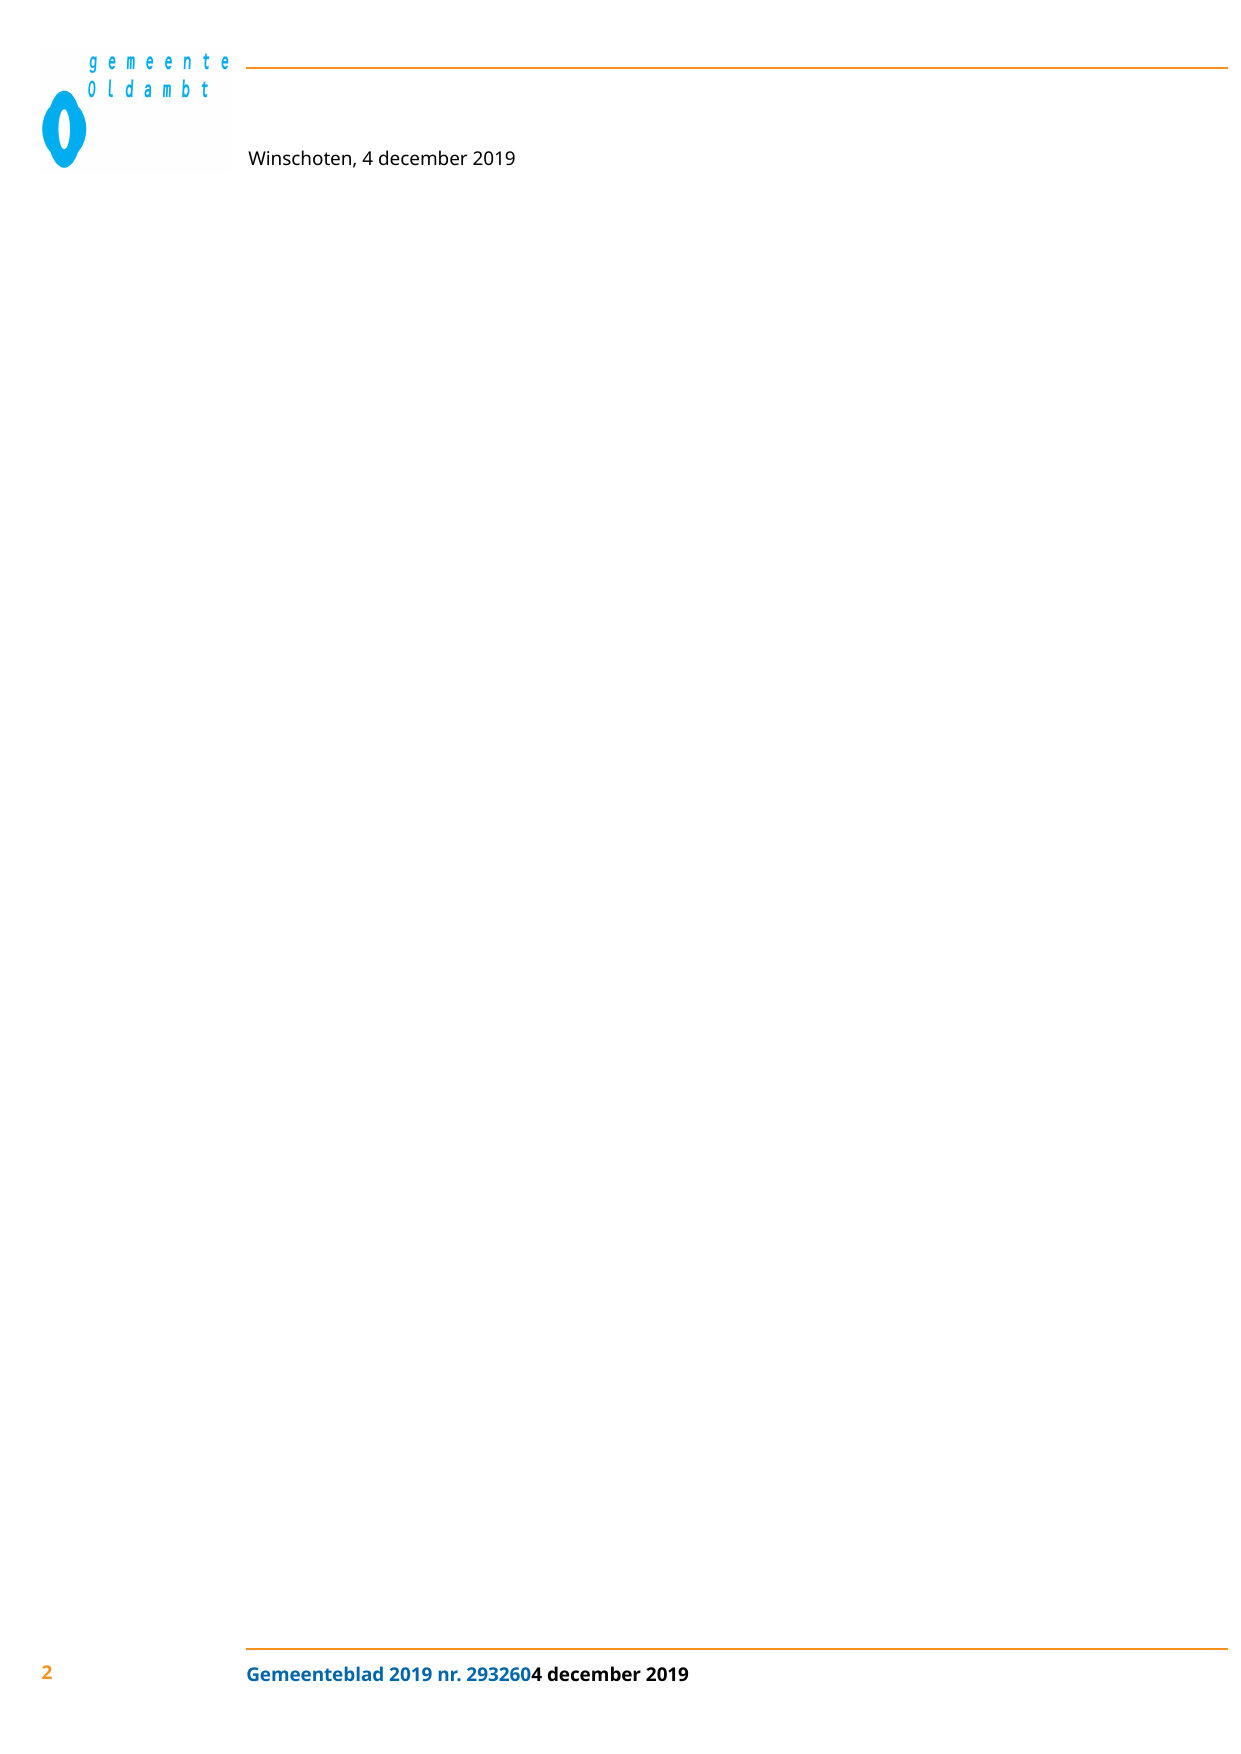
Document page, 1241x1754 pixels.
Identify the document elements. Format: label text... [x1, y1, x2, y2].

text Winschoten, 4 december 2019 [248, 145, 1152, 171]
picture [41, 47, 231, 172]
